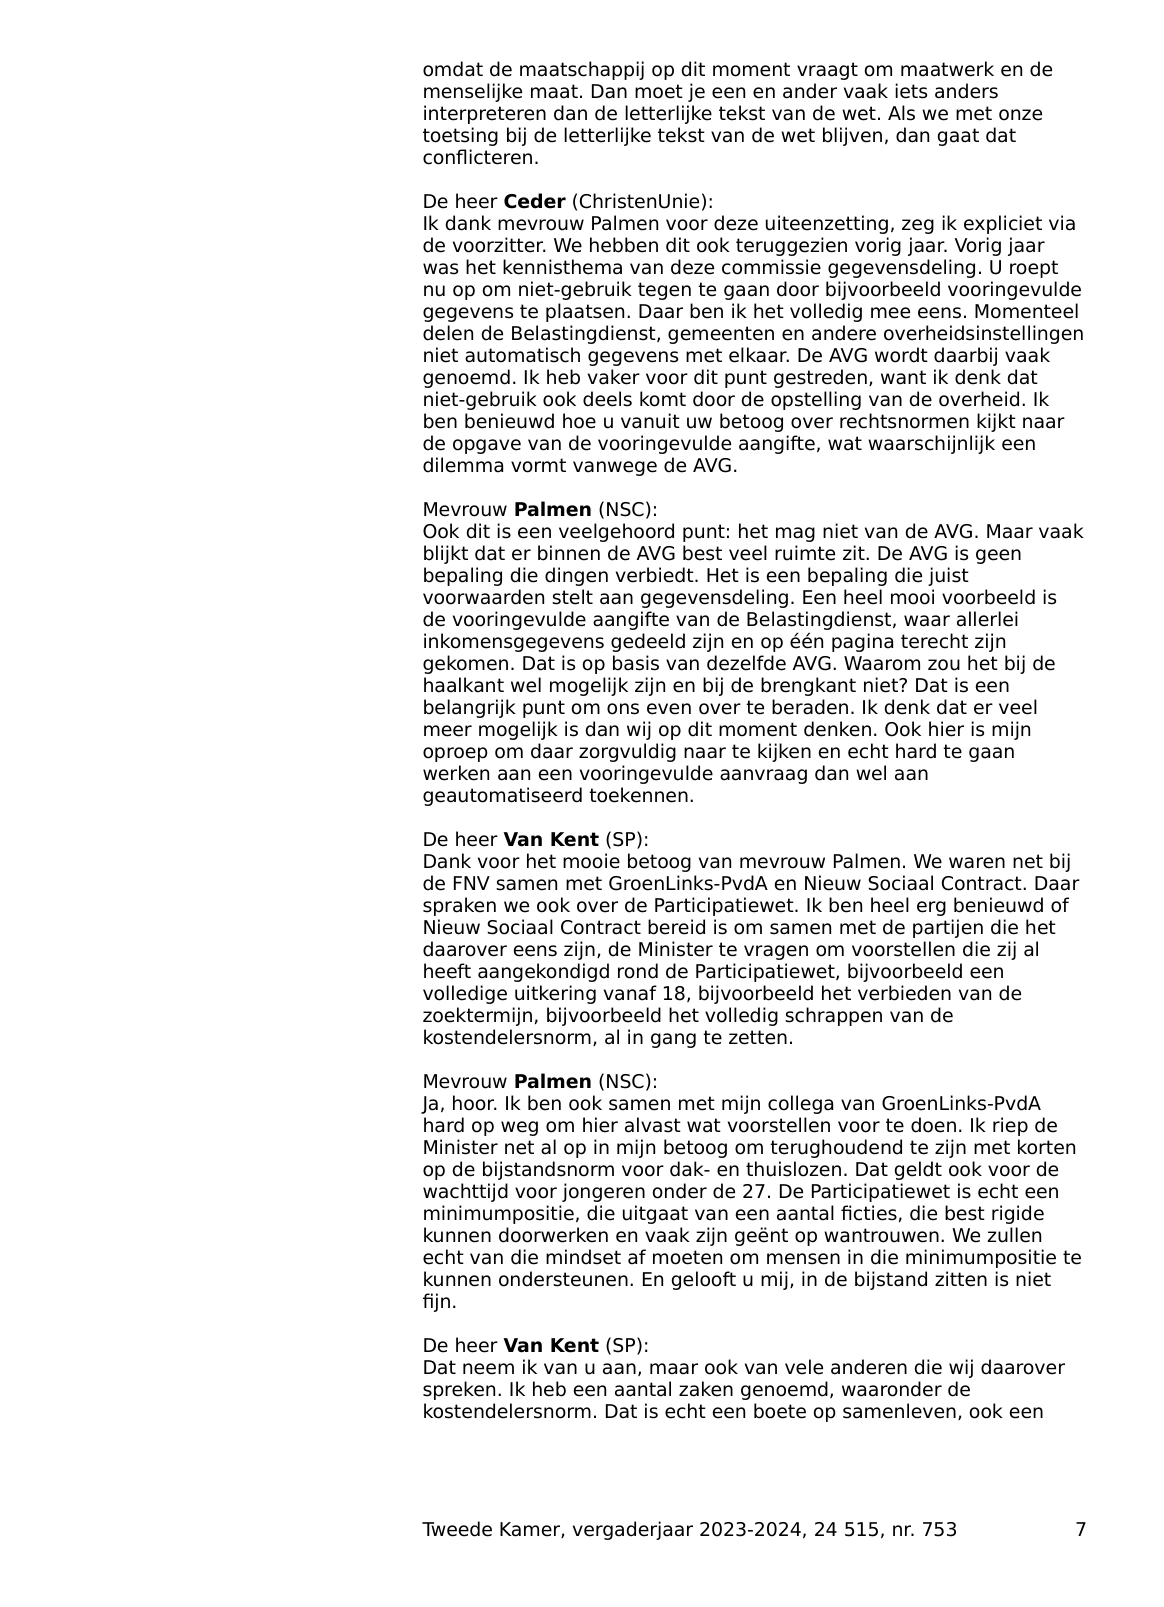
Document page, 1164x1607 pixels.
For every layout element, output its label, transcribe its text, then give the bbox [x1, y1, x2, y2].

text Dat neem ik van u aan, maar ook van vele anderen die wij daarover spreken. Ik heb een aantal zaken genoemd, waaronder de kostendelersnorm. Dat is echt een boete op samenleven, ook een [422, 1357, 1087, 1423]
text De heer Ceder (ChristenUnie): [422, 191, 1087, 213]
text Dank voor het mooie betoog van mevrouw Palmen. We waren net bij de FNV samen met GroenLinks-PvdA en Nieuw Sociaal Contract. Daar spraken we ook over de Participatiewet. Ik ben heel erg benieuwd of Nieuw Sociaal Contract bereid is om samen met de partijen die het daarover eens zijn, de Minister te vragen om voorstellen die zij al heeft aangekondigd rond de Participatiewet, bijvoorbeeld een volledige uitkering vanaf 18, bijvoorbeeld het verbieden van de zoektermijn, bijvoorbeeld het volledig schrappen van de kostendelersnorm, al in gang te zetten. [422, 851, 1087, 1049]
text Ook dit is een veelgehoord punt: het mag niet van de AVG. Maar vaak blijkt dat er binnen de AVG best veel ruimte zit. De AVG is geen bepaling die dingen verbiedt. Het is een bepaling die juist voorwaarden stelt aan gegevensdeling. Een heel mooi voorbeeld is de vooringevulde aangifte van de Belastingdienst, waar allerlei inkomensgegevens gedeeld zijn en op één pagina terecht zijn gekomen. Dat is op basis van dezelfde AVG. Waarom zou het bij de haalkant wel mogelijk zijn en bij de brengkant niet? Dat is een belangrijk punt om ons even over te beraden. Ik denk dat er veel meer mogelijk is dan wij op dit moment denken. Ook hier is mijn oproep om daar zorgvuldig naar te kijken en echt hard te gaan werken aan een vooringevulde aanvraag dan wel aan geautomatiseerd toekennen. [422, 521, 1087, 807]
text Ja, hoor. Ik ben ook samen met mijn collega van GroenLinks-PvdA hard op weg om hier alvast wat voorstellen voor te doen. Ik riep de Minister net al op in mijn betoog om terughoudend te zijn met korten op de bijstandsnorm voor dak- en thuislozen. Dat geldt ook voor de wachttijd voor jongeren onder de 27. De Participatiewet is echt een minimumpositie, die uitgaat van een aantal ficties, die best rigide kunnen doorwerken en vaak zijn geënt op wantrouwen. We zullen echt van die mindset af moeten om mensen in die minimumpositie te kunnen ondersteunen. En gelooft u mij, in de bijstand zitten is niet fijn. [422, 1093, 1087, 1313]
text Ik dank mevrouw Palmen voor deze uiteenzetting, zeg ik expliciet via de voorzitter. We hebben dit ook teruggezien vorig jaar. Vorig jaar was het kennisthema van deze commissie gegevensdeling. U roept nu op om niet-gebruik tegen te gaan door bijvoorbeeld vooringevulde gegevens te plaatsen. Daar ben ik het volledig mee eens. Momenteel delen de Belastingdienst, gemeenten en andere overheidsinstellingen niet automatisch gegevens met elkaar. De AVG wordt daarbij vaak genoemd. Ik heb vaker voor dit punt gestreden, want ik denk dat niet-gebruik ook deels komt door de opstelling van de overheid. Ik ben benieuwd hoe u vanuit uw betoog over rechtsnormen kijkt naar de opgave van de vooringevulde aangifte, wat waarschijnlijk een dilemma vormt vanwege de AVG. [422, 213, 1087, 477]
text Mevrouw Palmen (NSC): [422, 1071, 1087, 1093]
text omdat de maatschappij op dit moment vraagt om maatwerk en de menselijke maat. Dan moet je een en ander vaak iets anders interpreteren dan de letterlijke tekst van de wet. Als we met onze toetsing bij de letterlijke tekst van de wet blijven, dan gaat dat conflicteren. [422, 59, 1087, 169]
text Mevrouw Palmen (NSC): [422, 499, 1087, 521]
text De heer Van Kent (SP): [422, 829, 1087, 851]
text De heer Van Kent (SP): [422, 1335, 1087, 1357]
